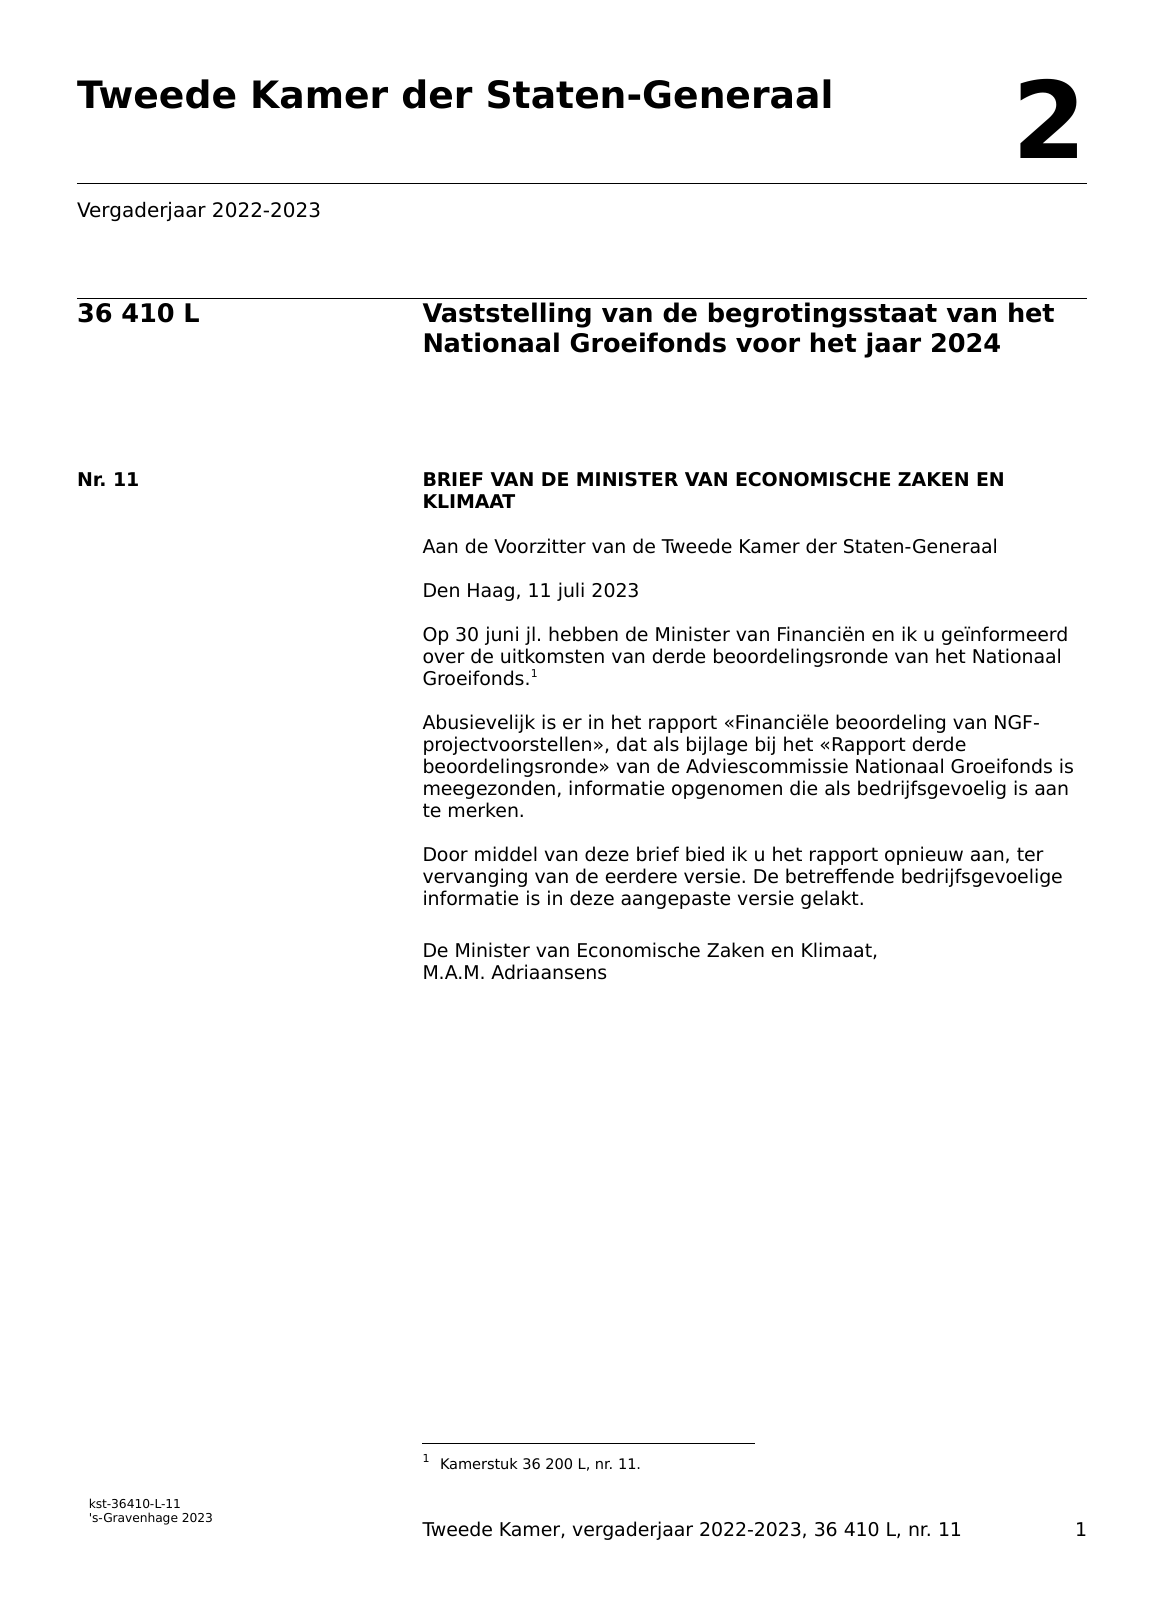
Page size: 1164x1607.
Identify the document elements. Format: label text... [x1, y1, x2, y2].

table_header 2 [886, 59, 1087, 183]
text kst-36410-L-11 [88, 1497, 323, 1511]
text Abusievelijk is er in het rapport «Financiële beoordeling van NGF-projectvoorstellen», dat als bijlage bij het «Rapport derde beoordelingsronde» van de Adviescommissie Nationaal Groeifonds is meegezonden, informatie opgenomen die als bedrijfsgevoelig is aan te merken. [422, 712, 1087, 822]
text Den Haag, 11 juli 2023 [422, 580, 1087, 602]
text Door middel van deze brief bied ik u het rapport opnieuw aan, ter vervanging van de eerdere versie. De betreffende bedrijfsgevoelige informatie is in deze aangepaste versie gelakt. [422, 844, 1087, 910]
subtitle Nr. 11 BRIEF VAN DE MINISTER VAN ECONOMISCHE ZAKEN EN KLIMAAT [77, 469, 1087, 513]
text Kamerstuk 36 200 L, nr. 11. [422, 1452, 1087, 1474]
text 's-Gravenhage 2023 [88, 1511, 323, 1525]
text Aan de Voorzitter van de Tweede Kamer der Staten-Generaal [422, 536, 1087, 557]
table_header Tweede Kamer der Staten-Generaal [77, 59, 886, 183]
subtitle 36 410 L Vaststelling van de begrotingsstaat van het Nationaal Groeifonds voor het jaar 2024 [77, 299, 1087, 358]
text De Minister van Economische Zaken en Klimaat, M.A.M. Adriaansens [422, 940, 1087, 984]
table_cell Vergaderjaar 2022-2023 [77, 184, 1087, 298]
text Op 30 juni jl. hebben de Minister van Financiën en ik u geïnformeerd over de uitkomsten van derde beoordelingsronde van het Nationaal Groeifonds. [422, 624, 1087, 690]
